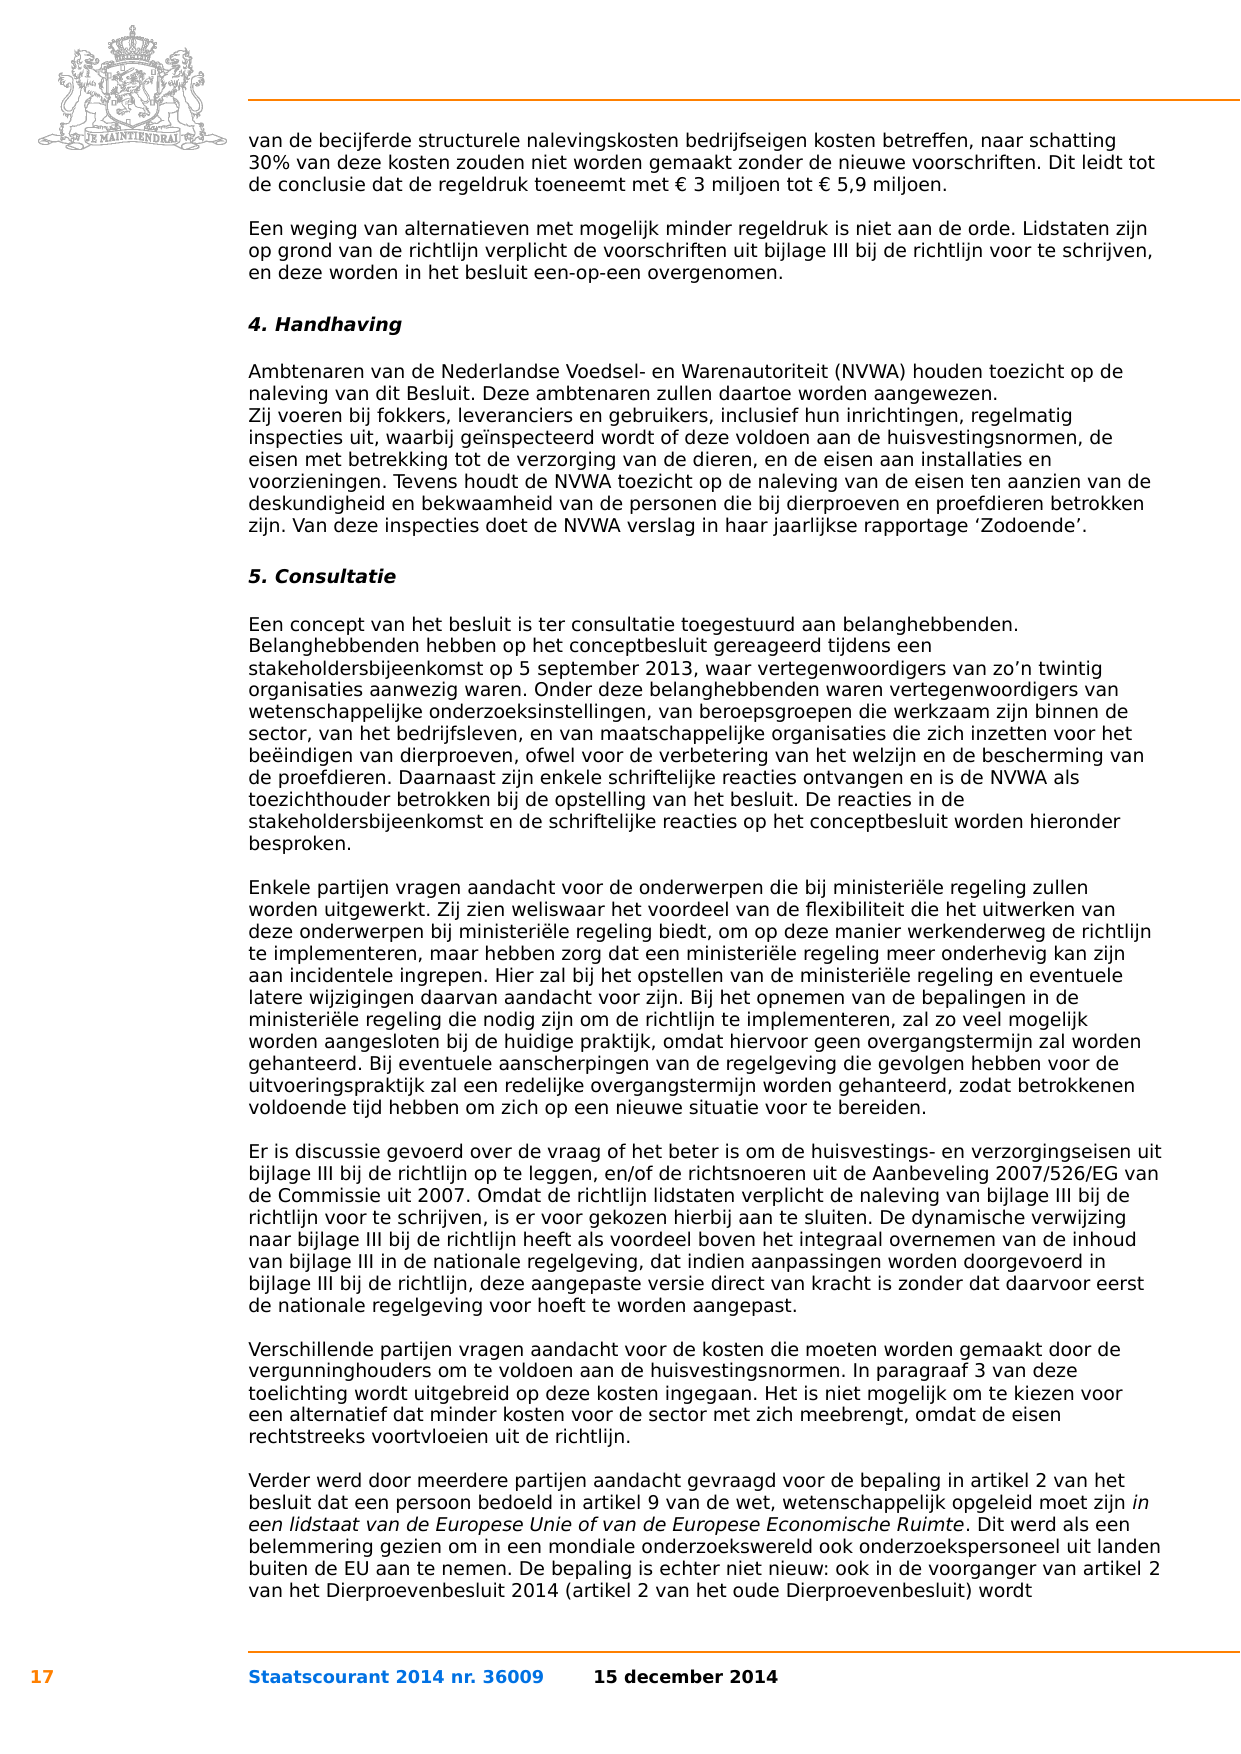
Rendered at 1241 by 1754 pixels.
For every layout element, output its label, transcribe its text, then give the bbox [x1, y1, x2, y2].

text Verder werd door meerdere partijen aandacht gevraagd voor de bepaling in artikel 2 van het besluit dat een persoon bedoeld in artikel 9 van de wet, wetenschappelijk opgeleid moet zijn in een lidstaat van de Europese Unie of van de Europese Economische Ruimte. Dit werd als een belemmering gezien om in een mondiale onderzoekswereld ook onderzoekspersoneel uit landen buiten de EU aan te nemen. De bepaling is echter niet nieuw: ook in de voorganger van artikel 2 van het Dierproevenbesluit 2014 (artikel 2 van het oude Dierproevenbesluit) wordt [248, 1470, 1163, 1602]
text Een concept van het besluit is ter consultatie toegestuurd aan belanghebbenden. Belanghebbenden hebben op het conceptbesluit gereageerd tijdens een stakeholdersbijeenkomst op 5 september 2013, waar vertegenwoordigers van zo’n twintig organisaties aanwezig waren. Onder deze belanghebbenden waren vertegenwoordigers van wetenschappelijke onderzoeksinstellingen, van beroepsgroepen die werkzaam zijn binnen de sector, van het bedrijfsleven, en van maatschappelijke organisaties die zich inzetten voor het beëindigen van dierproeven, ofwel voor de verbetering van het welzijn en de bescherming van de proefdieren. Daarnaast zijn enkele schriftelijke reacties ontvangen en is de NVWA als toezichthouder betrokken bij de opstelling van het besluit. De reacties in de stakeholdersbijeenkomst en de schriftelijke reacties op het conceptbesluit worden hieronder besproken. [248, 613, 1163, 855]
text Ambtenaren van de Nederlandse Voedsel- en Warenautoriteit (NVWA) houden toezicht op de naleving van dit Besluit. Deze ambtenaren zullen daartoe worden aangewezen. [248, 361, 1163, 404]
picture [38, 25, 227, 150]
text Enkele partijen vragen aandacht voor de onderwerpen die bij ministeriële regeling zullen worden uitgewerkt. Zij zien weliswaar het voordeel van de flexibiliteit die het uitwerken van deze onderwerpen bij ministeriële regeling biedt, om op deze manier werkenderweg de richtlijn te implementeren, maar hebben zorg dat een ministeriële regeling meer onderhevig kan zijn aan incidentele ingrepen. Hier zal bij het opstellen van de ministeriële regeling en eventuele latere wijzigingen daarvan aandacht voor zijn. Bij het opnemen van de bepalingen in de ministeriële regeling die nodig zijn om de richtlijn te implementeren, zal zo veel mogelijk worden aangesloten bij de huidige praktijk, omdat hiervoor geen overgangstermijn zal worden gehanteerd. Bij eventuele aanscherpingen van de regelgeving die gevolgen hebben voor de uitvoeringspraktijk zal een redelijke overgangstermijn worden gehanteerd, zodat betrokkenen voldoende tijd hebben om zich op een nieuwe situatie voor te bereiden. [248, 877, 1163, 1119]
text van de becijferde structurele nalevingskosten bedrijfseigen kosten betreffen, naar schatting 30% van deze kosten zouden niet worden gemaakt zonder de nieuwe voorschriften. Dit leidt tot de conclusie dat de regeldruk toeneemt met € 3 miljoen tot € 5,9 miljoen. [248, 130, 1163, 196]
text Zij voeren bij fokkers, leveranciers en gebruikers, inclusief hun inrichtingen, regelmatig inspecties uit, waarbij geïnspecteerd wordt of deze voldoen aan de huisvestingsnormen, de eisen met betrekking tot de verzorging van de dieren, en de eisen aan installaties en voorzieningen. Tevens houdt de NVWA toezicht op de naleving van de eisen ten aanzien van de deskundigheid en bekwaamheid van de personen die bij dierproeven en proefdieren betrokken zijn. Van deze inspecties doet de NVWA verslag in haar jaarlijkse rapportage ‘Zodoende’. [248, 404, 1163, 536]
text Een weging van alternatieven met mogelijk minder regeldruk is niet aan de orde. Lidstaten zijn op grond van de richtlijn verplicht de voorschriften uit bijlage III bij de richtlijn voor te schrijven, en deze worden in het besluit een-op-een overgenomen. [248, 218, 1163, 284]
text Er is discussie gevoerd over de vraag of het beter is om de huisvestings- en verzorgingseisen uit bijlage III bij de richtlijn op te leggen, en/of de richtsnoeren uit de Aanbeveling 2007/526/EG van de Commissie uit 2007. Omdat de richtlijn lidstaten verplicht de naleving van bijlage III bij de richtlijn voor te schrijven, is er voor gekozen hierbij aan te sluiten. De dynamische verwijzing naar bijlage III bij de richtlijn heeft als voordeel boven het integraal overnemen van de inhoud van bijlage III in de nationale regelgeving, dat indien aanpassingen worden doorgevoerd in bijlage III bij de richtlijn, deze aangepaste versie direct van kracht is zonder dat daarvoor eerst de nationale regelgeving voor hoeft te worden aangepast. [248, 1141, 1163, 1317]
text Verschillende partijen vragen aandacht voor de kosten die moeten worden gemaakt door de vergunninghouders om te voldoen aan de huisvestingsnormen. In paragraaf 3 van deze toelichting wordt uitgebreid op deze kosten ingegaan. Het is niet mogelijk om te kiezen voor een alternatief dat minder kosten voor de sector met zich meebrengt, omdat de eisen rechtstreeks voortvloeien uit de richtlijn. [248, 1338, 1163, 1448]
subtitle 4. Handhaving [248, 314, 1163, 336]
subtitle 5. Consultatie [248, 566, 1163, 588]
